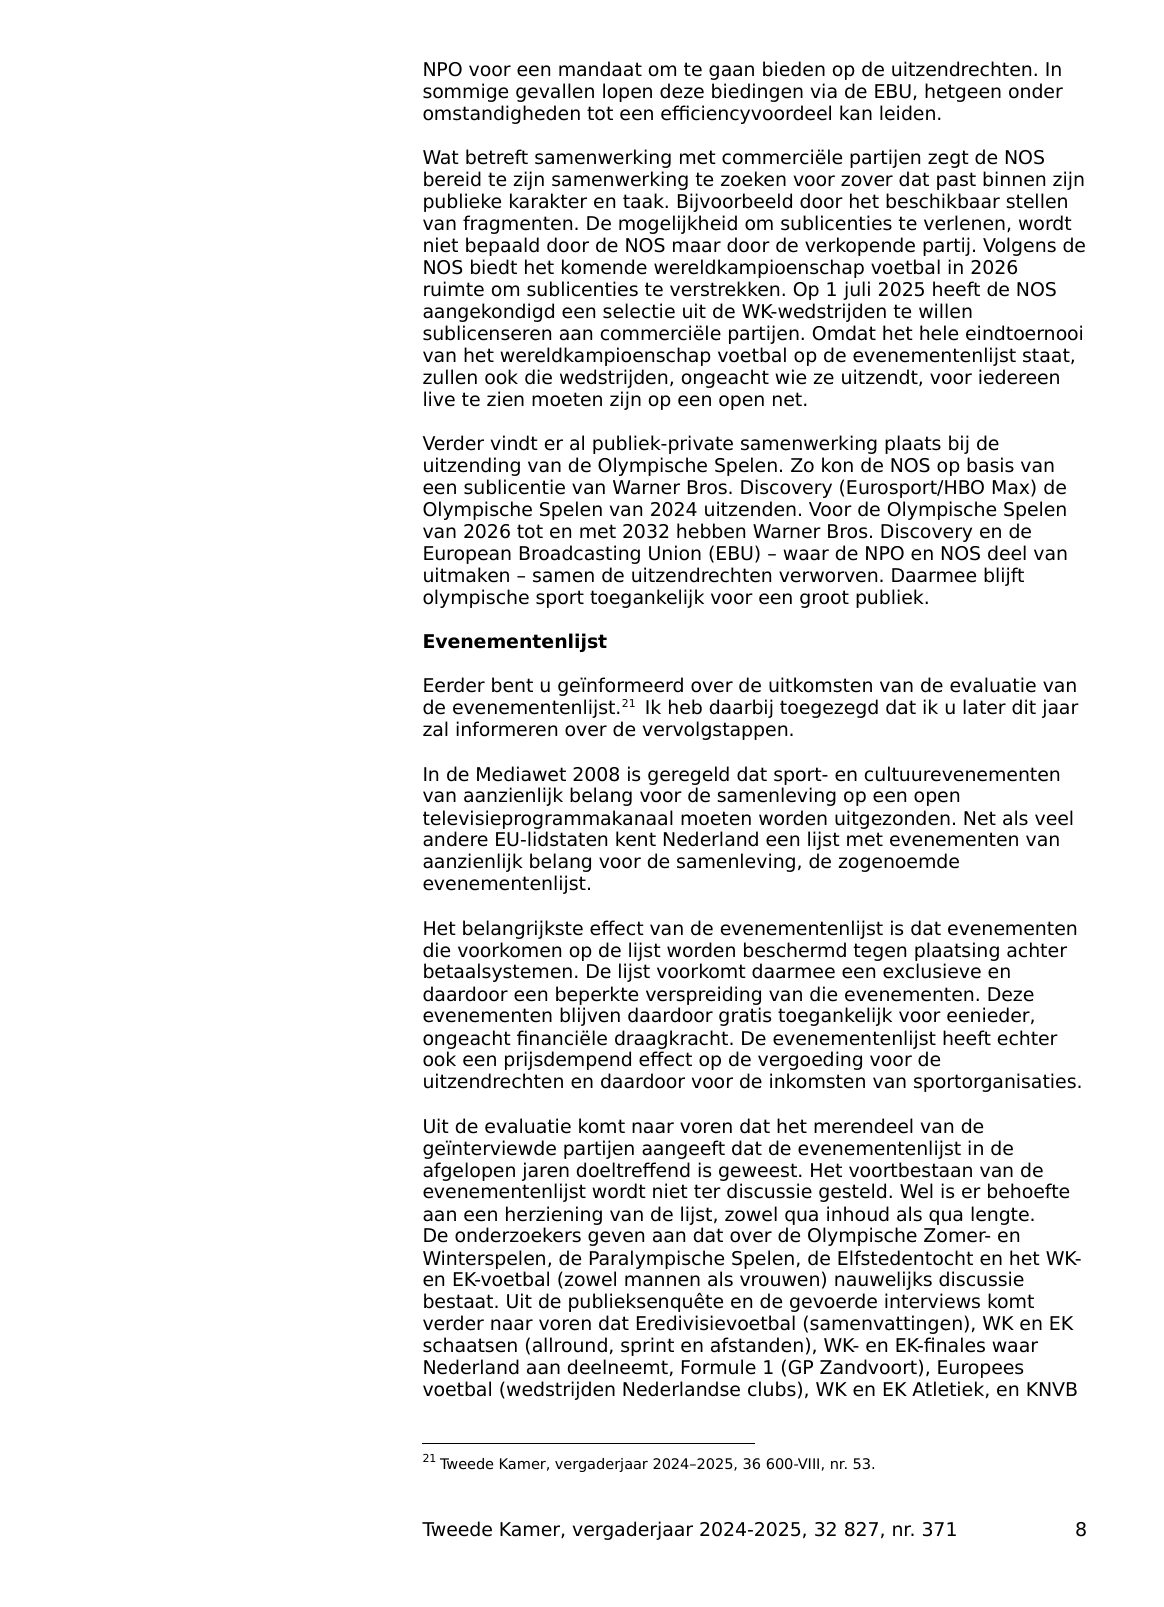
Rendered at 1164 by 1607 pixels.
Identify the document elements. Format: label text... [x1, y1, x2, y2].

text Eerder bent u geïnformeerd over de uitkomsten van de evaluatie van de evenementenlijst. Ik heb daarbij toegezegd dat ik u later dit jaar zal informeren over de vervolgstappen. [422, 675, 1087, 741]
text De onderzoekers geven aan dat over de Olympische Zomer- en Winterspelen, de Paralympische Spelen, de Elfstedentocht en het WK- en EK-voetbal (zowel mannen als vrouwen) nauwelijks discussie bestaat. Uit de publieksenquête en de gevoerde interviews komt verder naar voren dat Eredivisievoetbal (samenvattingen), WK en EK schaatsen (allround, sprint en afstanden), WK- en EK-finales waar Nederland aan deelneemt, Formule 1 (GP Zandvoort), Europees voetbal (wedstrijden Nederlandse clubs), WK en EK Atletiek, en KNVB [422, 1225, 1087, 1401]
text Verder vindt er al publiek-private samenwerking plaats bij de uitzending van de Olympische Spelen. Zo kon de NOS op basis van een sublicentie van Warner Bros. Discovery (Eurosport/HBO Max) de Olympische Spelen van 2024 uitzenden. Voor de Olympische Spelen van 2026 tot en met 2032 hebben Warner Bros. Discovery en de European Broadcasting Union (EBU) – waar de NPO en NOS deel van uitmaken – samen de uitzendrechten verworven. Daarmee blijft olympische sport toegankelijk voor een groot publiek. [422, 433, 1087, 609]
text Uit de evaluatie komt naar voren dat het merendeel van de geïnterviewde partijen aangeeft dat de evenementenlijst in de afgelopen jaren doeltreffend is geweest. Het voortbestaan van de evenementenlijst wordt niet ter discussie gesteld. Wel is er behoefte aan een herziening van de lijst, zowel qua inhoud als qua lengte. [422, 1116, 1087, 1225]
text NPO voor een mandaat om te gaan bieden op de uitzendrechten. In sommige gevallen lopen deze biedingen via de EBU, hetgeen onder omstandigheden tot een efficiencyvoordeel kan leiden. [422, 59, 1087, 125]
subtitle Evenementenlijst [422, 631, 1087, 653]
text Het belangrijkste effect van de evenementenlijst is dat evenementen die voorkomen op de lijst worden beschermd tegen plaatsing achter betaalsystemen. De lijst voorkomt daarmee een exclusieve en daardoor een beperkte verspreiding van die evenementen. Deze evenementen blijven daardoor gratis toegankelijk voor eenieder, ongeacht financiële draagkracht. De evenementenlijst heeft echter ook een prijsdempend effect op de vergoeding voor de uitzendrechten en daardoor voor de inkomsten van sportorganisaties. [422, 917, 1087, 1093]
text In de Mediawet 2008 is geregeld dat sport- en cultuurevenementen van aanzienlijk belang voor de samenleving op een open televisieprogrammakanaal moeten worden uitgezonden. Net als veel andere EU-lidstaten kent Nederland een lijst met evenementen van aanzienlijk belang voor de samenleving, de zogenoemde evenementenlijst. [422, 763, 1087, 895]
text Wat betreft samenwerking met commerciële partijen zegt de NOS bereid te zijn samenwerking te zoeken voor zover dat past binnen zijn publieke karakter en taak. Bijvoorbeeld door het beschikbaar stellen van fragmenten. De mogelijkheid om sublicenties te verlenen, wordt niet bepaald door de NOS maar door de verkopende partij. Volgens de NOS biedt het komende wereldkampioenschap voetbal in 2026 ruimte om sublicenties te verstrekken. Op 1 juli 2025 heeft de NOS aangekondigd een selectie uit de WK-wedstrijden te willen sublicenseren aan commerciële partijen. Omdat het hele eindtoernooi van het wereldkampioenschap voetbal op de evenementenlijst staat, zullen ook die wedstrijden, ongeacht wie ze uitzendt, voor iedereen live te zien moeten zijn op een open net. [422, 147, 1087, 411]
text Tweede Kamer, vergaderjaar 2024–2025, 36 600-VIII, nr. 53. [422, 1452, 1087, 1474]
